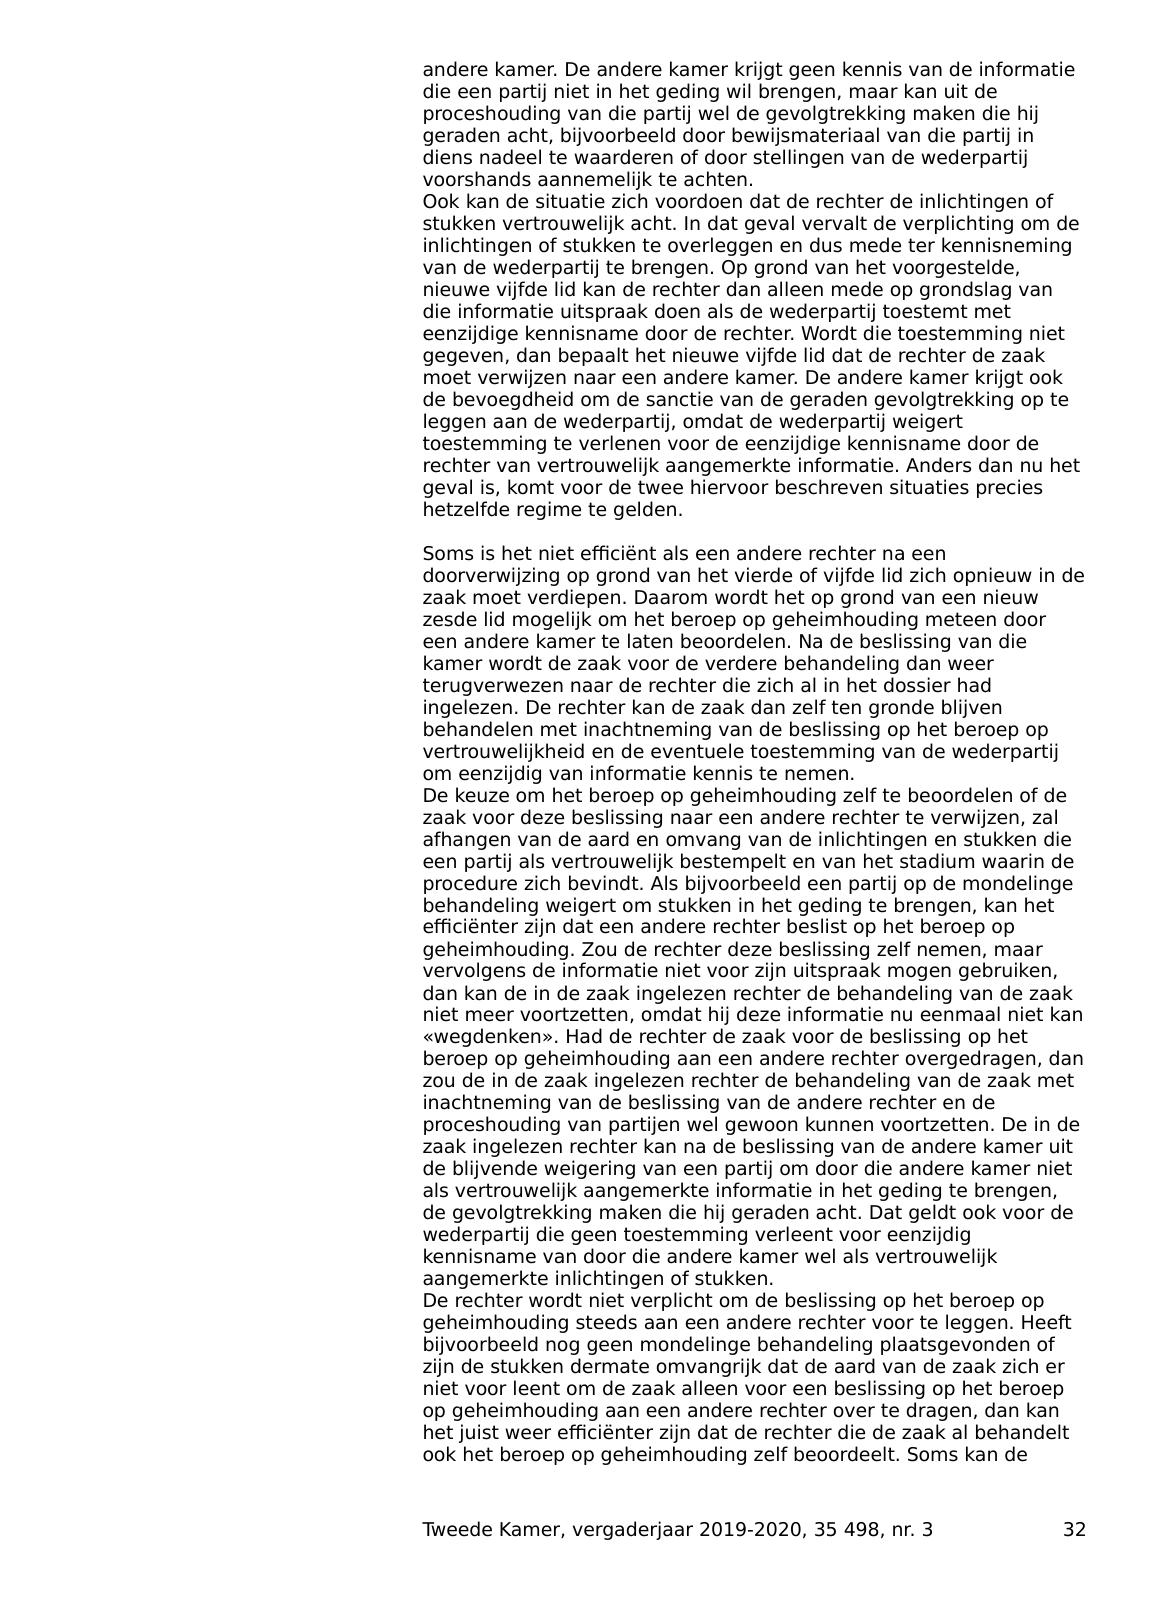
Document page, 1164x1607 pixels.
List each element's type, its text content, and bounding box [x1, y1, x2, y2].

text Soms is het niet efficiënt als een andere rechter na een doorverwijzing op grond van het vierde of vijfde lid zich opnieuw in de zaak moet verdiepen. Daarom wordt het op grond van een nieuw zesde lid mogelijk om het beroep op geheimhouding meteen door een andere kamer te laten beoordelen. Na de beslissing van die kamer wordt de zaak voor de verdere behandeling dan weer terugverwezen naar de rechter die zich al in het dossier had ingelezen. De rechter kan de zaak dan zelf ten gronde blijven behandelen met inachtneming van de beslissing op het beroep op vertrouwelijkheid en de eventuele toestemming van de wederpartij om eenzijdig van informatie kennis te nemen. [422, 543, 1087, 784]
text De rechter wordt niet verplicht om de beslissing op het beroep op geheimhouding steeds aan een andere rechter voor te leggen. Heeft bijvoorbeeld nog geen mondelinge behandeling plaatsgevonden of zijn de stukken dermate omvangrijk dat de aard van de zaak zich er niet voor leent om de zaak alleen voor een beslissing op het beroep op geheimhouding aan een andere rechter over te dragen, dan kan het juist weer efficiënter zijn dat de rechter die de zaak al behandelt ook het beroep op geheimhouding zelf beoordeelt. Soms kan de [422, 1290, 1087, 1466]
text andere kamer. De andere kamer krijgt geen kennis van de informatie die een partij niet in het geding wil brengen, maar kan uit de proceshouding van die partij wel de gevolgtrekking maken die hij geraden acht, bijvoorbeeld door bewijsmateriaal van die partij in diens nadeel te waarderen of door stellingen van de wederpartij voorshands aannemelijk te achten. [422, 59, 1087, 191]
text De keuze om het beroep op geheimhouding zelf te beoordelen of de zaak voor deze beslissing naar een andere rechter te verwijzen, zal afhangen van de aard en omvang van de inlichtingen en stukken die een partij als vertrouwelijk bestempelt en van het stadium waarin de procedure zich bevindt. Als bijvoorbeeld een partij op de mondelinge behandeling weigert om stukken in het geding te brengen, kan het efficiënter zijn dat een andere rechter beslist op het beroep op geheimhouding. Zou de rechter deze beslissing zelf nemen, maar vervolgens de informatie niet voor zijn uitspraak mogen gebruiken, dan kan de in de zaak ingelezen rechter de behandeling van de zaak niet meer voortzetten, omdat hij deze informatie nu eenmaal niet kan «wegdenken». Had de rechter de zaak voor de beslissing op het beroep op geheimhouding aan een andere rechter overgedragen, dan zou de in de zaak ingelezen rechter de behandeling van de zaak met inachtneming van de beslissing van de andere rechter en de proceshouding van partijen wel gewoon kunnen voortzetten. De in de zaak ingelezen rechter kan na de beslissing van de andere kamer uit de blijvende weigering van een partij om door die andere kamer niet als vertrouwelijk aangemerkte informatie in het geding te brengen, de gevolgtrekking maken die hij geraden acht. Dat geldt ook voor de wederpartij die geen toestemming verleent voor eenzijdig kennisname van door die andere kamer wel als vertrouwelijk aangemerkte inlichtingen of stukken. [422, 784, 1087, 1290]
text Ook kan de situatie zich voordoen dat de rechter de inlichtingen of stukken vertrouwelijk acht. In dat geval vervalt de verplichting om de inlichtingen of stukken te overleggen en dus mede ter kennisneming van de wederpartij te brengen. Op grond van het voorgestelde, nieuwe vijfde lid kan de rechter dan alleen mede op grondslag van die informatie uitspraak doen als de wederpartij toestemt met eenzijdige kennisname door de rechter. Wordt die toestemming niet gegeven, dan bepaalt het nieuwe vijfde lid dat de rechter de zaak moet verwijzen naar een andere kamer. De andere kamer krijgt ook de bevoegdheid om de sanctie van de geraden gevolgtrekking op te leggen aan de wederpartij, omdat de wederpartij weigert toestemming te verlenen voor de eenzijdige kennisname door de rechter van vertrouwelijk aangemerkte informatie. Anders dan nu het geval is, komt voor de twee hiervoor beschreven situaties precies hetzelfde regime te gelden. [422, 191, 1087, 521]
